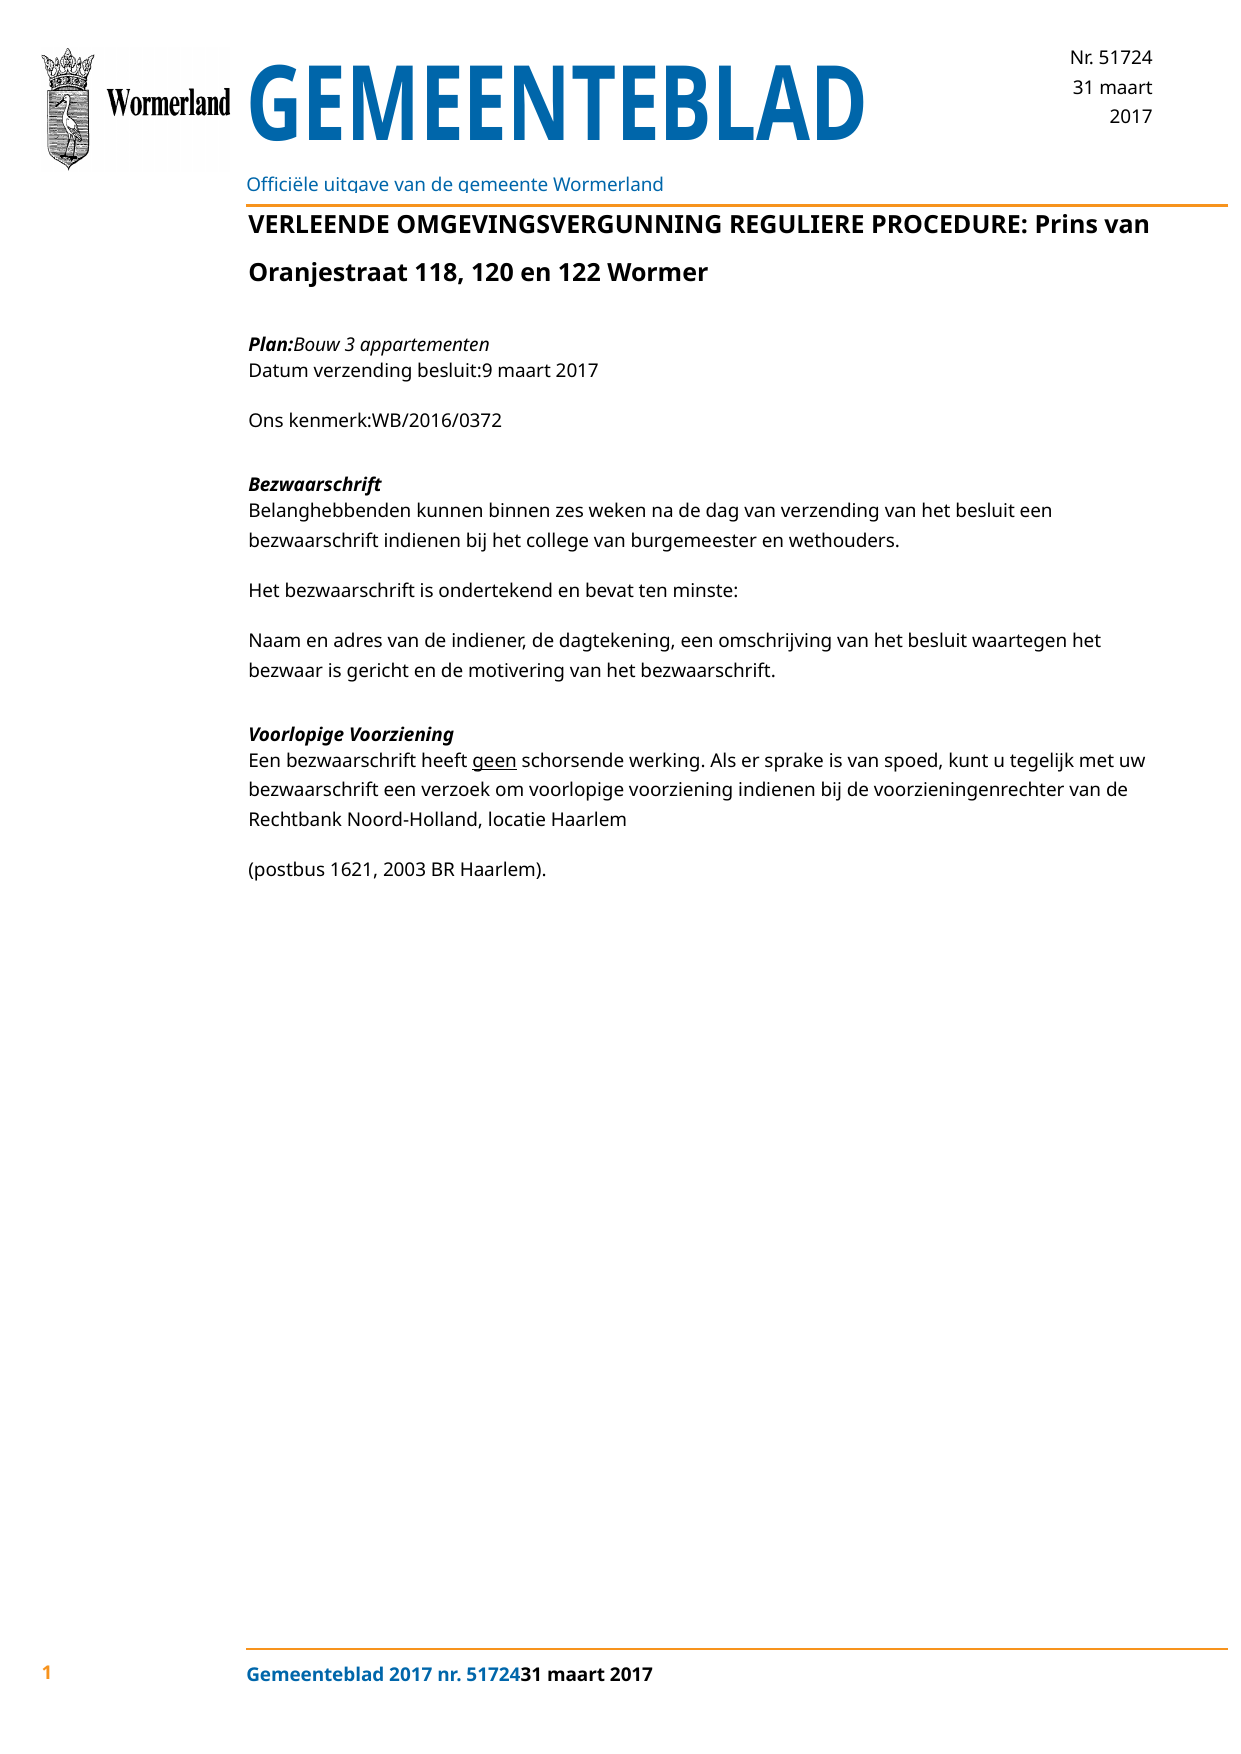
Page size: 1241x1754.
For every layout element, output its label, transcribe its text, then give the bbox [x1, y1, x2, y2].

text Voorlopige Voorziening [248, 721, 1152, 747]
text Ons kenmerk:WB/2016/0372 [248, 408, 1152, 433]
text Datum verzending besluit:9 maart 2017 [248, 357, 1152, 383]
text (postbus 1621, 2003 BR Haarlem). [248, 857, 1152, 882]
text Een bezwaarschrift heeft geen schorsende werking. Als er sprake is van spoed, kunt u tegelijk met uw bezwaarschrift een verzoek om voorlopige voorziening indienen bij de voorzieningenrechter van de Rechtbank Noord-Holland, locatie Haarlem [248, 747, 1152, 832]
text Plan:Bouw 3 appartementen [248, 331, 1152, 357]
text Bezwaarschrift [248, 472, 1152, 497]
picture [41, 47, 231, 172]
text Naam en adres van de indiener, de dagtekening, een omschrijving van het besluit waartegen het bezwaar is gericht en de motivering van het bezwaarschrift. [248, 628, 1152, 683]
text Belanghebbenden kunnen binnen zes weken na de dag van verzending van het besluit een bezwaarschrift indienen bij het college van burgemeester en wethouders. [248, 497, 1152, 553]
text Het bezwaarschrift is ondertekend en bevat ten minste: [248, 577, 1152, 603]
text VERLEENDE OMGEVINGSVERGUNNING REGULIERE PROCEDURE: Prins van Oranjestraat 118, 120 en 122 Wormer [248, 207, 1152, 288]
